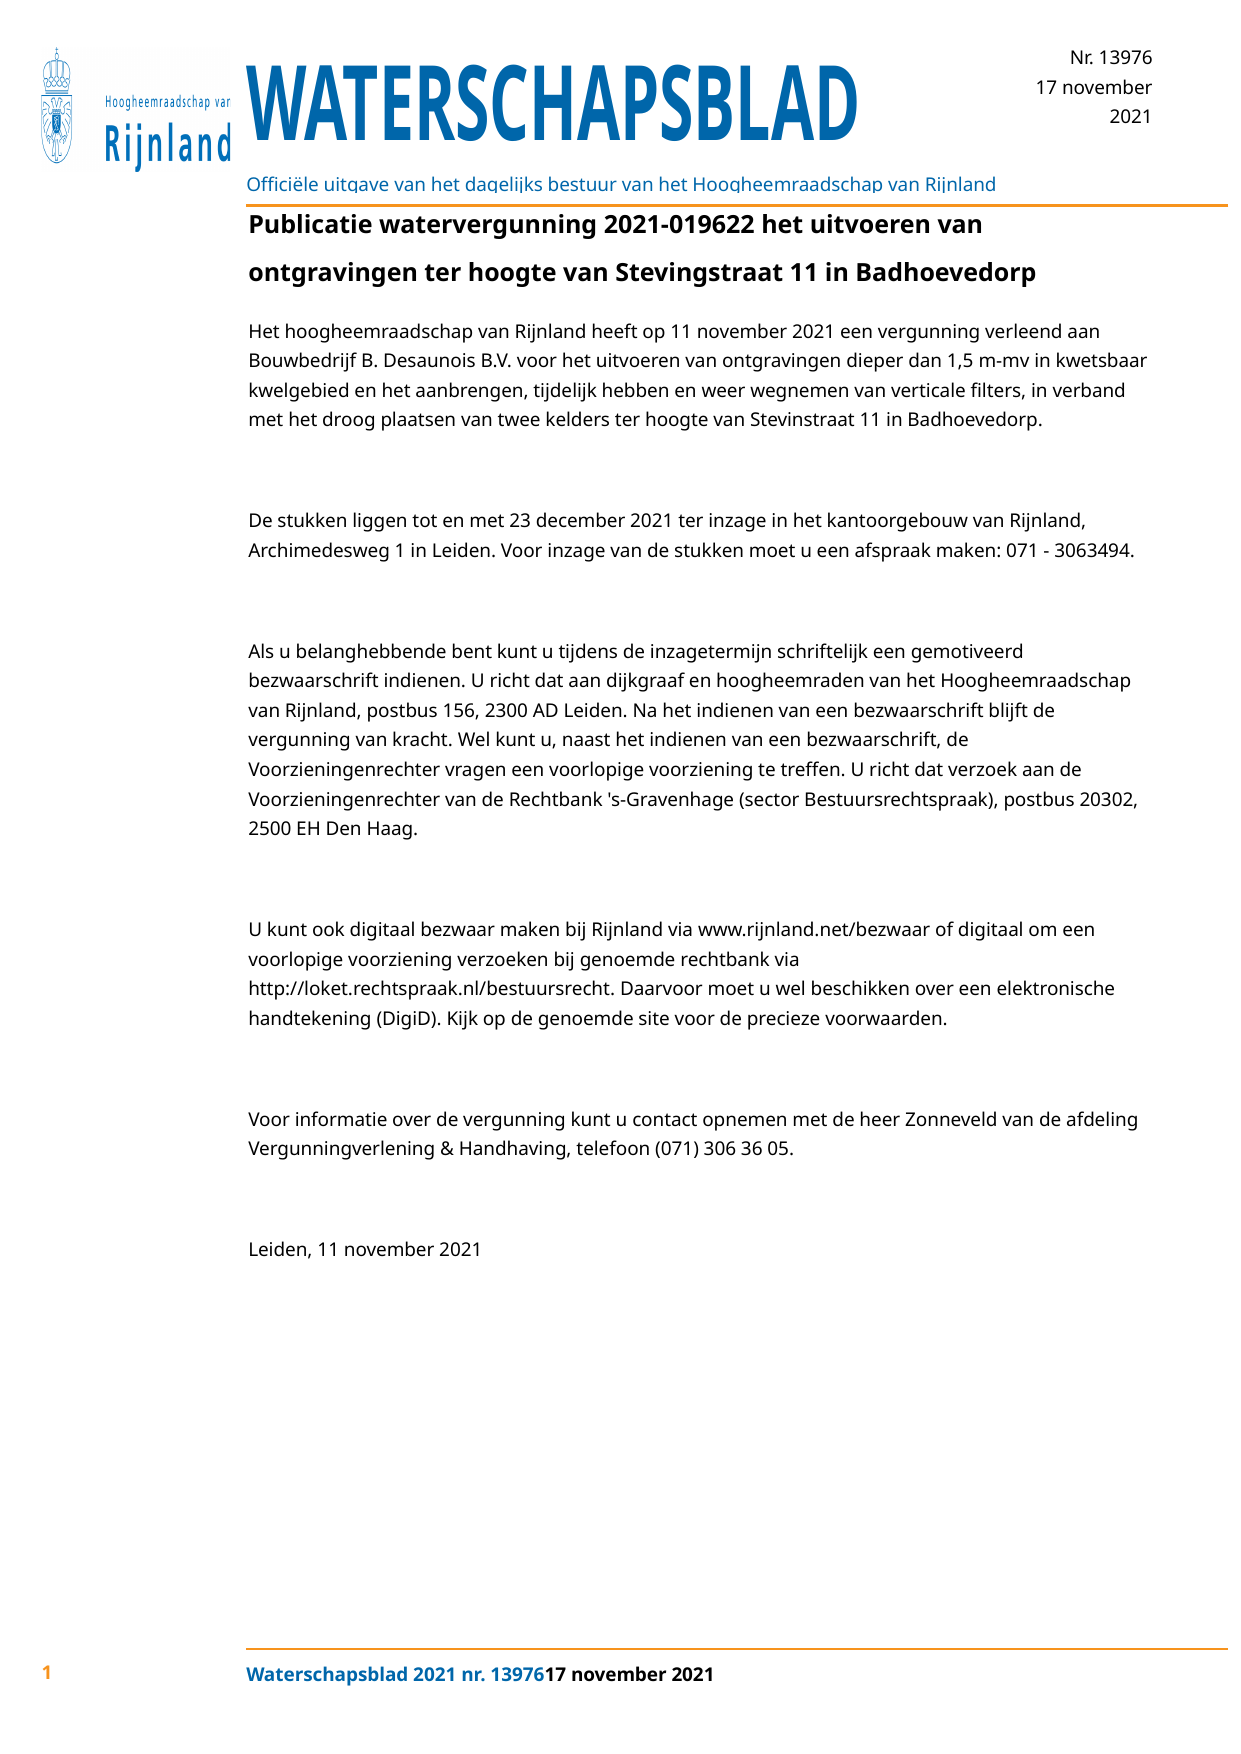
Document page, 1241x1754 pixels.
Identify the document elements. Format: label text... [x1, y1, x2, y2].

text Publicatie watervergunning 2021-019622 het uitvoeren van ontgravingen ter hoogte van Stevingstraat 11 in Badhoevedorp [248, 207, 1152, 288]
text Het hoogheemraadschap van Rijnland heeft op 11 november 2021 een vergunning verleend aan Bouwbedrijf B. Desaunois B.V. voor het uitvoeren van ontgravingen dieper dan 1,5 m-mv in kwetsbaar kwelgebied en het aanbrengen, tijdelijk hebben en weer wegnemen van verticale filters, in verband met het droog plaatsen van twee kelders ter hoogte van Stevinstraat 11 in Badhoevedorp. [248, 318, 1152, 432]
text De stukken liggen tot en met 23 december 2021 ter inzage in het kantoorgebouw van Rijnland, Archimedesweg 1 in Leiden. Voor inzage van de stukken moet u een afspraak maken: 071 - 3063494. [248, 507, 1152, 563]
text Als u belanghebbende bent kunt u tijdens de inzagetermijn schriftelijk een gemotiveerd bezwaarschrift indienen. U richt dat aan dijkgraaf en hoogheemraden van het Hoogheemraadschap van Rijnland, postbus 156, 2300 AD Leiden. Na het indienen van een bezwaarschrift blijft de vergunning van kracht. Wel kunt u, naast het indienen van een bezwaarschrift, de Voorzieningenrechter vragen een voorlopige voorziening te treffen. U richt dat verzoek aan de Voorzieningenrechter van de Rechtbank 's-Gravenhage (sector Bestuursrechtspraak), postbus 20302, 2500 EH Den Haag. [248, 638, 1152, 841]
text Voor informatie over de vergunning kunt u contact opnemen met de heer Zonneveld van de afdeling Vergunningverlening & Handhaving, telefoon (071) 306 36 05. [248, 1106, 1152, 1161]
text Leiden, 11 november 2021 [248, 1236, 1152, 1262]
text U kunt ook digitaal bezwaar maken bij Rijnland via www.rijnland.net/bezwaar of digitaal om een voorlopige voorziening verzoeken bij genoemde rechtbank via http://loket.rechtspraak.nl/bestuursrecht. Daarvoor moet u wel beschikken over een elektronische handtekening (DigiD). Kijk op de genoemde site voor de precieze voorwaarden. [248, 916, 1152, 1031]
picture [41, 47, 231, 172]
